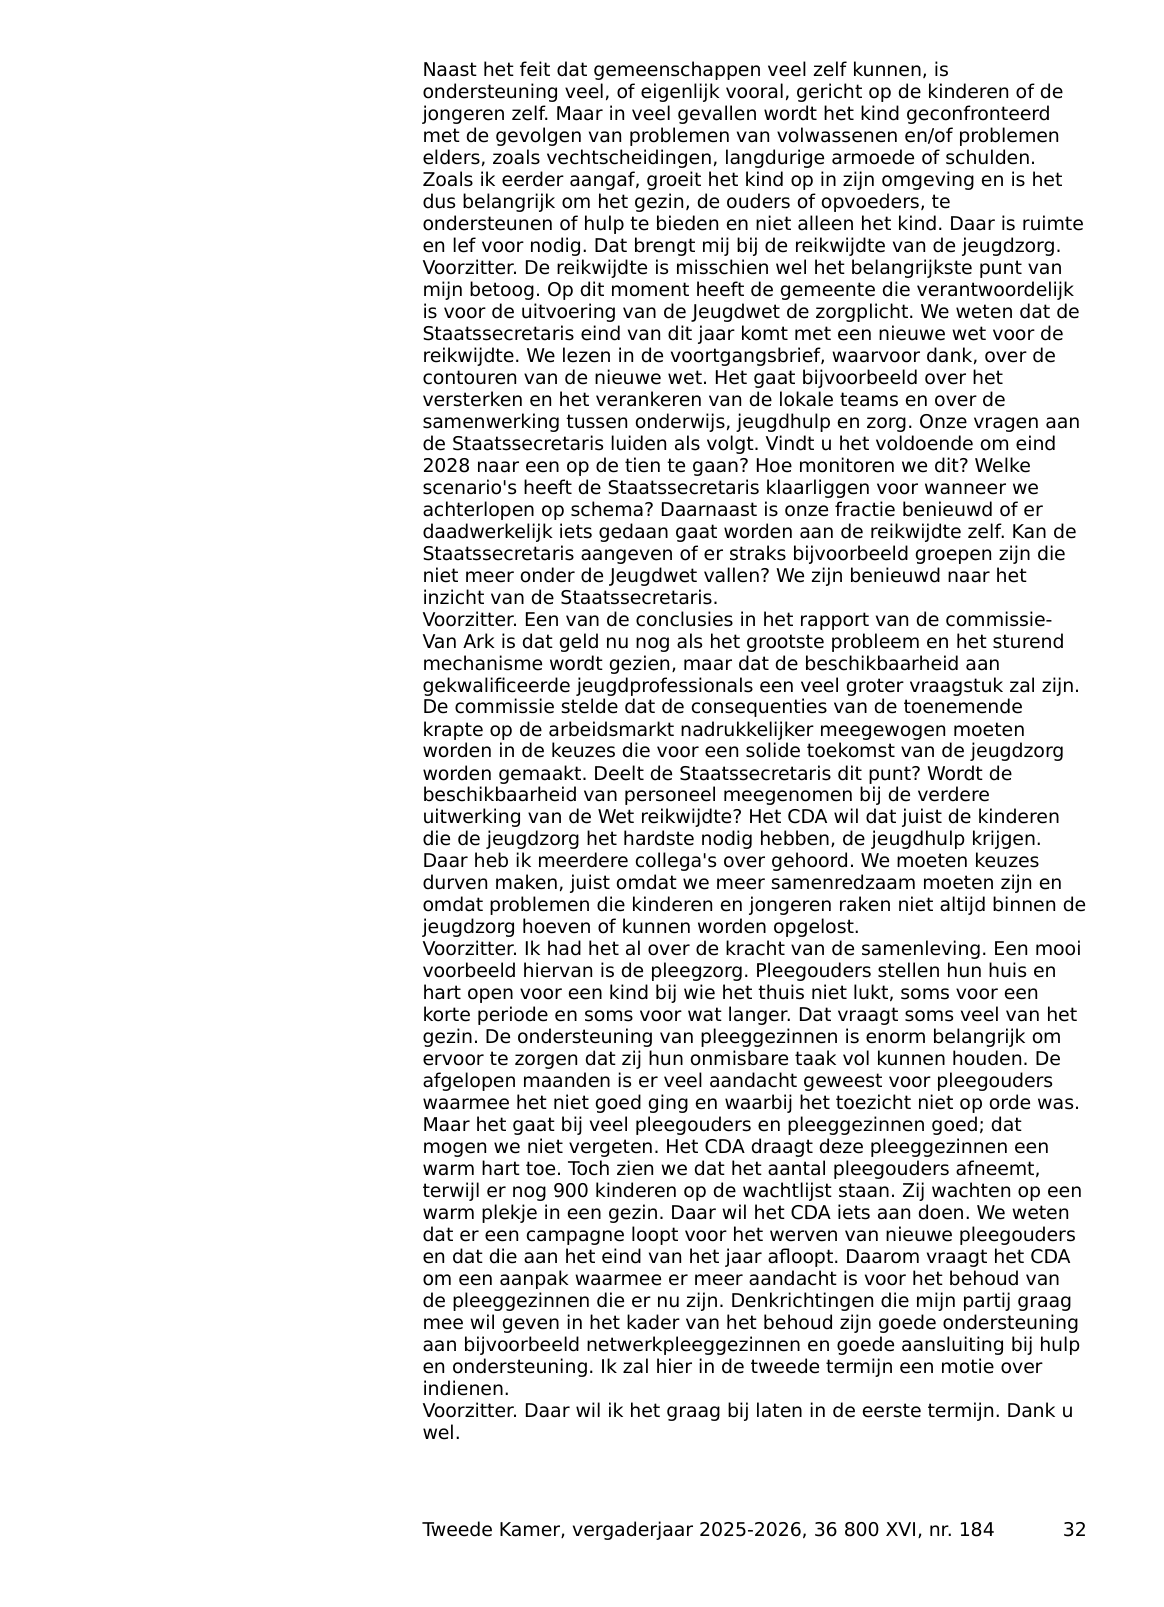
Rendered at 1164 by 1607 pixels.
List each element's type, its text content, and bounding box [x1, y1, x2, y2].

text Voorzitter. De reikwijdte is misschien wel het belangrijkste punt van mijn betoog. Op dit moment heeft de gemeente die verantwoordelijk is voor de uitvoering van de Jeugdwet de zorgplicht. We weten dat de Staatssecretaris eind van dit jaar komt met een nieuwe wet voor de reikwijdte. We lezen in de voortgangsbrief, waarvoor dank, over de contouren van de nieuwe wet. Het gaat bijvoorbeeld over het versterken en het verankeren van de lokale teams en over de samenwerking tussen onderwijs, jeugdhulp en zorg. Onze vragen aan de Staatssecretaris luiden als volgt. Vindt u het voldoende om eind 2028 naar een op de tien te gaan? Hoe monitoren we dit? Welke scenario's heeft de Staatssecretaris klaarliggen voor wanneer we achterlopen op schema? Daarnaast is onze fractie benieuwd of er daadwerkelijk iets gedaan gaat worden aan de reikwijdte zelf. Kan de Staatssecretaris aangeven of er straks bijvoorbeeld groepen zijn die niet meer onder de Jeugdwet vallen? We zijn benieuwd naar het inzicht van de Staatssecretaris. [422, 257, 1087, 608]
text Voorzitter. Daar wil ik het graag bij laten in de eerste termijn. Dank u wel. [422, 1400, 1087, 1444]
text Voorzitter. Een van de conclusies in het rapport van de commissie-Van Ark is dat geld nu nog als het grootste probleem en het sturend mechanisme wordt gezien, maar dat de beschikbaarheid aan gekwalificeerde jeugdprofessionals een veel groter vraagstuk zal zijn. De commissie stelde dat de consequenties van de toenemende krapte op de arbeidsmarkt nadrukkelijker meegewogen moeten worden in de keuzes die voor een solide toekomst van de jeugdzorg worden gemaakt. Deelt de Staatssecretaris dit punt? Wordt de beschikbaarheid van personeel meegenomen bij de verdere uitwerking van de Wet reikwijdte? Het CDA wil dat juist de kinderen die de jeugdzorg het hardste nodig hebben, de jeugdhulp krijgen. Daar heb ik meerdere collega's over gehoord. We moeten keuzes durven maken, juist omdat we meer samenredzaam moeten zijn en omdat problemen die kinderen en jongeren raken niet altijd binnen de jeugdzorg hoeven of kunnen worden opgelost. [422, 608, 1087, 938]
text Voorzitter. Ik had het al over de kracht van de samenleving. Een mooi voorbeeld hiervan is de pleegzorg. Pleegouders stellen hun huis en hart open voor een kind bij wie het thuis niet lukt, soms voor een korte periode en soms voor wat langer. Dat vraagt soms veel van het gezin. De ondersteuning van pleeggezinnen is enorm belangrijk om ervoor te zorgen dat zij hun onmisbare taak vol kunnen houden. De afgelopen maanden is er veel aandacht geweest voor pleegouders waarmee het niet goed ging en waarbij het toezicht niet op orde was. Maar het gaat bij veel pleegouders en pleeggezinnen goed; dat mogen we niet vergeten. Het CDA draagt deze pleeggezinnen een warm hart toe. Toch zien we dat het aantal pleegouders afneemt, terwijl er nog 900 kinderen op de wachtlijst staan. Zij wachten op een warm plekje in een gezin. Daar wil het CDA iets aan doen. We weten dat er een campagne loopt voor het werven van nieuwe pleegouders en dat die aan het eind van het jaar afloopt. Daarom vraagt het CDA om een aanpak waarmee er meer aandacht is voor het behoud van de pleeggezinnen die er nu zijn. Denkrichtingen die mijn partij graag mee wil geven in het kader van het behoud zijn goede ondersteuning aan bijvoorbeeld netwerkpleeggezinnen en goede aansluiting bij hulp en ondersteuning. Ik zal hier in de tweede termijn een motie over indienen. [422, 938, 1087, 1400]
text Naast het feit dat gemeenschappen veel zelf kunnen, is ondersteuning veel, of eigenlijk vooral, gericht op de kinderen of de jongeren zelf. Maar in veel gevallen wordt het kind geconfronteerd met de gevolgen van problemen van volwassenen en/of problemen elders, zoals vechtscheidingen, langdurige armoede of schulden. Zoals ik eerder aangaf, groeit het kind op in zijn omgeving en is het dus belangrijk om het gezin, de ouders of opvoeders, te ondersteunen of hulp te bieden en niet alleen het kind. Daar is ruimte en lef voor nodig. Dat brengt mij bij de reikwijdte van de jeugdzorg. [422, 59, 1087, 257]
